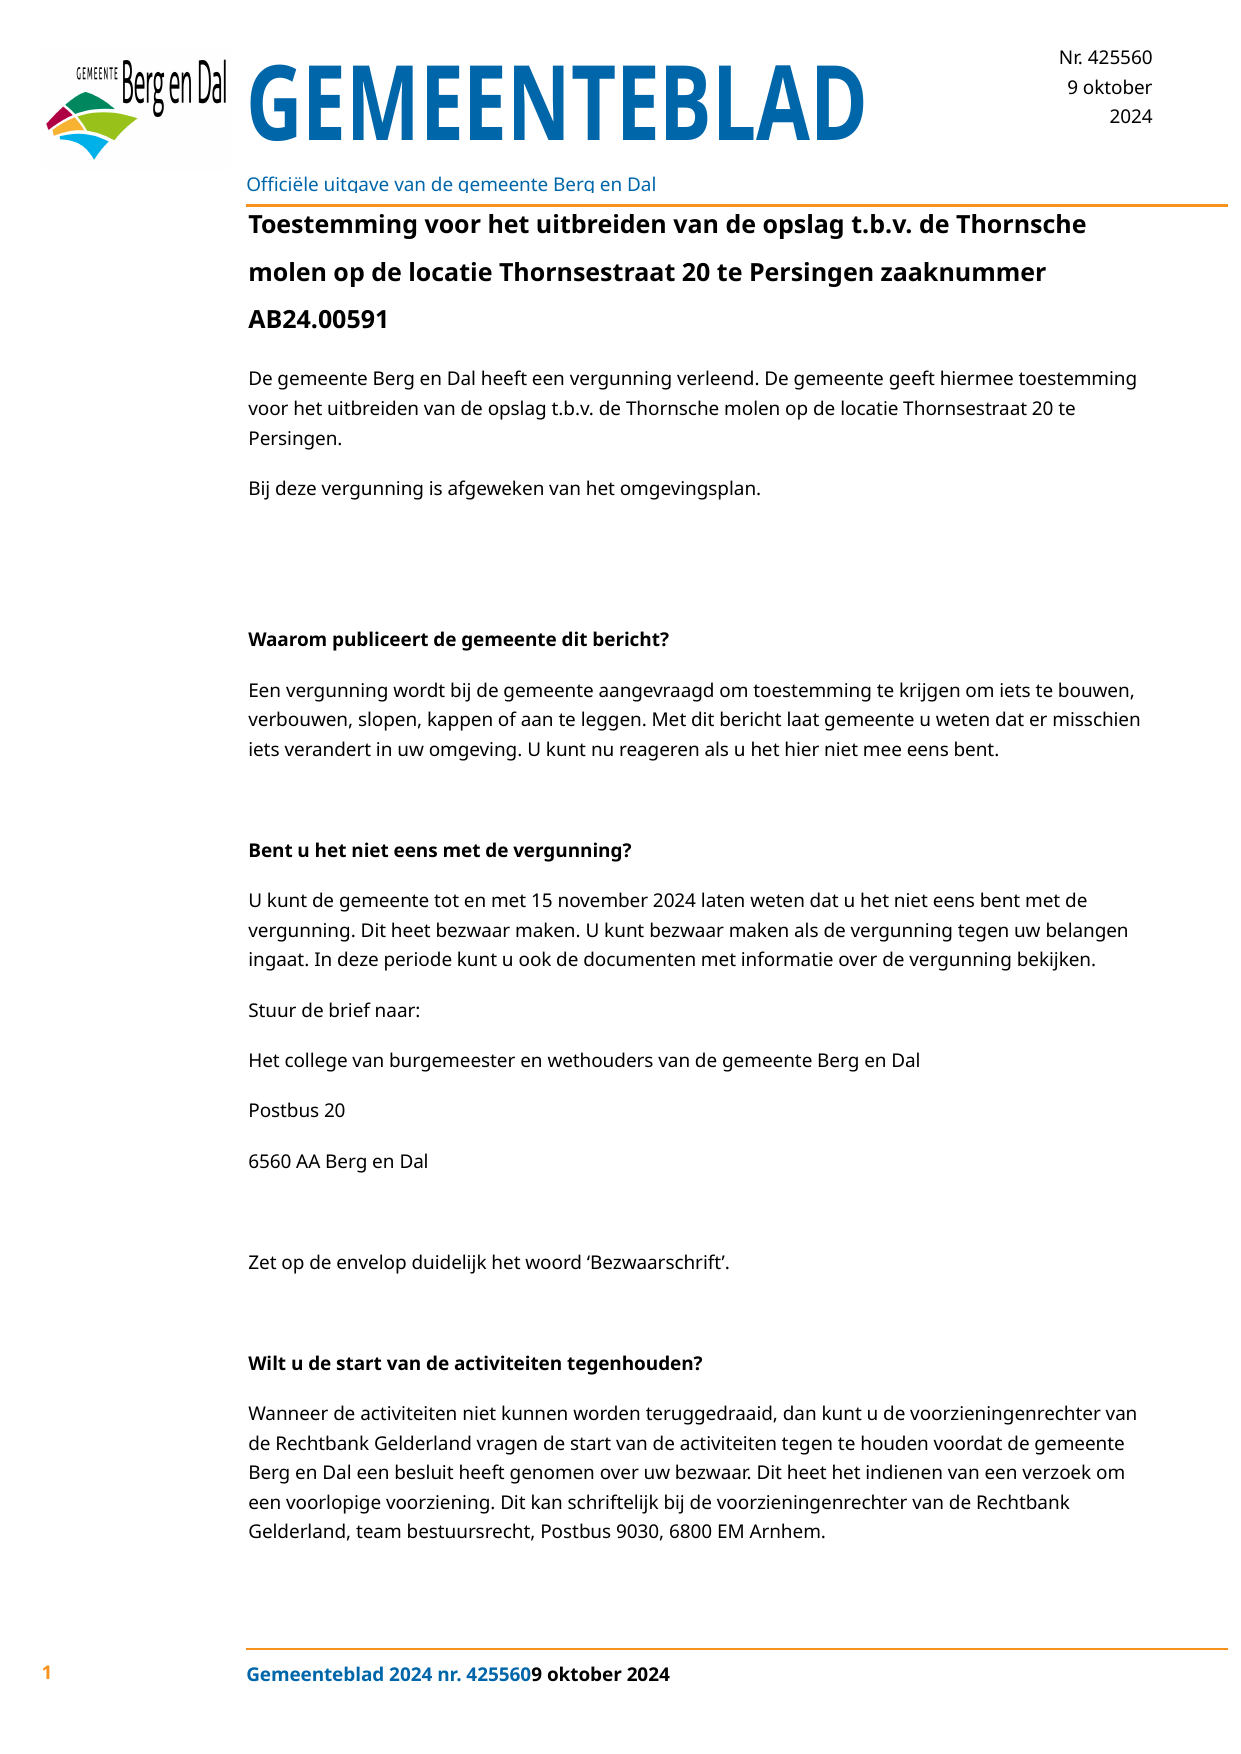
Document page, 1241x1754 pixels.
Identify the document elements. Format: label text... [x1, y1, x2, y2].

text U kunt de gemeente tot en met 15 november 2024 laten weten dat u het niet eens bent met de vergunning. Dit heet bezwaar maken. U kunt bezwaar maken als de vergunning tegen uw belangen ingaat. In deze periode kunt u ook de documenten met informatie over de vergunning bekijken. [248, 887, 1152, 972]
text Waarom publiceert de gemeente dit bericht? [248, 626, 1152, 652]
text Wanneer de activiteiten niet kunnen worden teruggedraaid, dan kunt u de voorzieningenrechter van de Rechtbank Gelderland vragen de start van de activiteiten tegen te houden voordat de gemeente Berg en Dal een besluit heeft genomen over uw bezwaar. Dit heet het indienen van een verzoek om een voorlopige voorziening. Dit kan schriftelijk bij de voorzieningenrechter van de Rechtbank Gelderland, team bestuursrecht, Postbus 9030, 6800 EM Arnhem. [248, 1400, 1152, 1544]
text Toestemming voor het uitbreiden van de opslag t.b.v. de Thornsche molen op de locatie Thornsestraat 20 te Persingen zaaknummer AB24.00591 [248, 207, 1152, 336]
text Bent u het niet eens met de vergunning? [248, 837, 1152, 862]
text Het college van burgemeester en wethouders van de gemeente Berg en Dal [248, 1047, 1152, 1073]
picture [41, 47, 231, 172]
text Bij deze vergunning is afgeweken van het omgevingsplan. [248, 475, 1152, 501]
text Stuur de brief naar: [248, 997, 1152, 1022]
text Zet op de envelop duidelijk het woord ‘Bezwaarschrift’. [248, 1249, 1152, 1274]
text 6560 AA Berg en Dal [248, 1148, 1152, 1174]
text Postbus 20 [248, 1098, 1152, 1123]
text Een vergunning wordt bij de gemeente aangevraagd om toestemming te krijgen om iets te bouwen, verbouwen, slopen, kappen of aan te leggen. Met dit bericht laat gemeente u weten dat er misschien iets verandert in uw omgeving. U kunt nu reageren als u het hier niet mee eens bent. [248, 677, 1152, 762]
text Wilt u de start van de activiteiten tegenhouden? [248, 1350, 1152, 1375]
text De gemeente Berg en Dal heeft een vergunning verleend. De gemeente geeft hiermee toestemming voor het uitbreiden van de opslag t.b.v. de Thornsche molen op de locatie Thornsestraat 20 te Persingen. [248, 366, 1152, 450]
